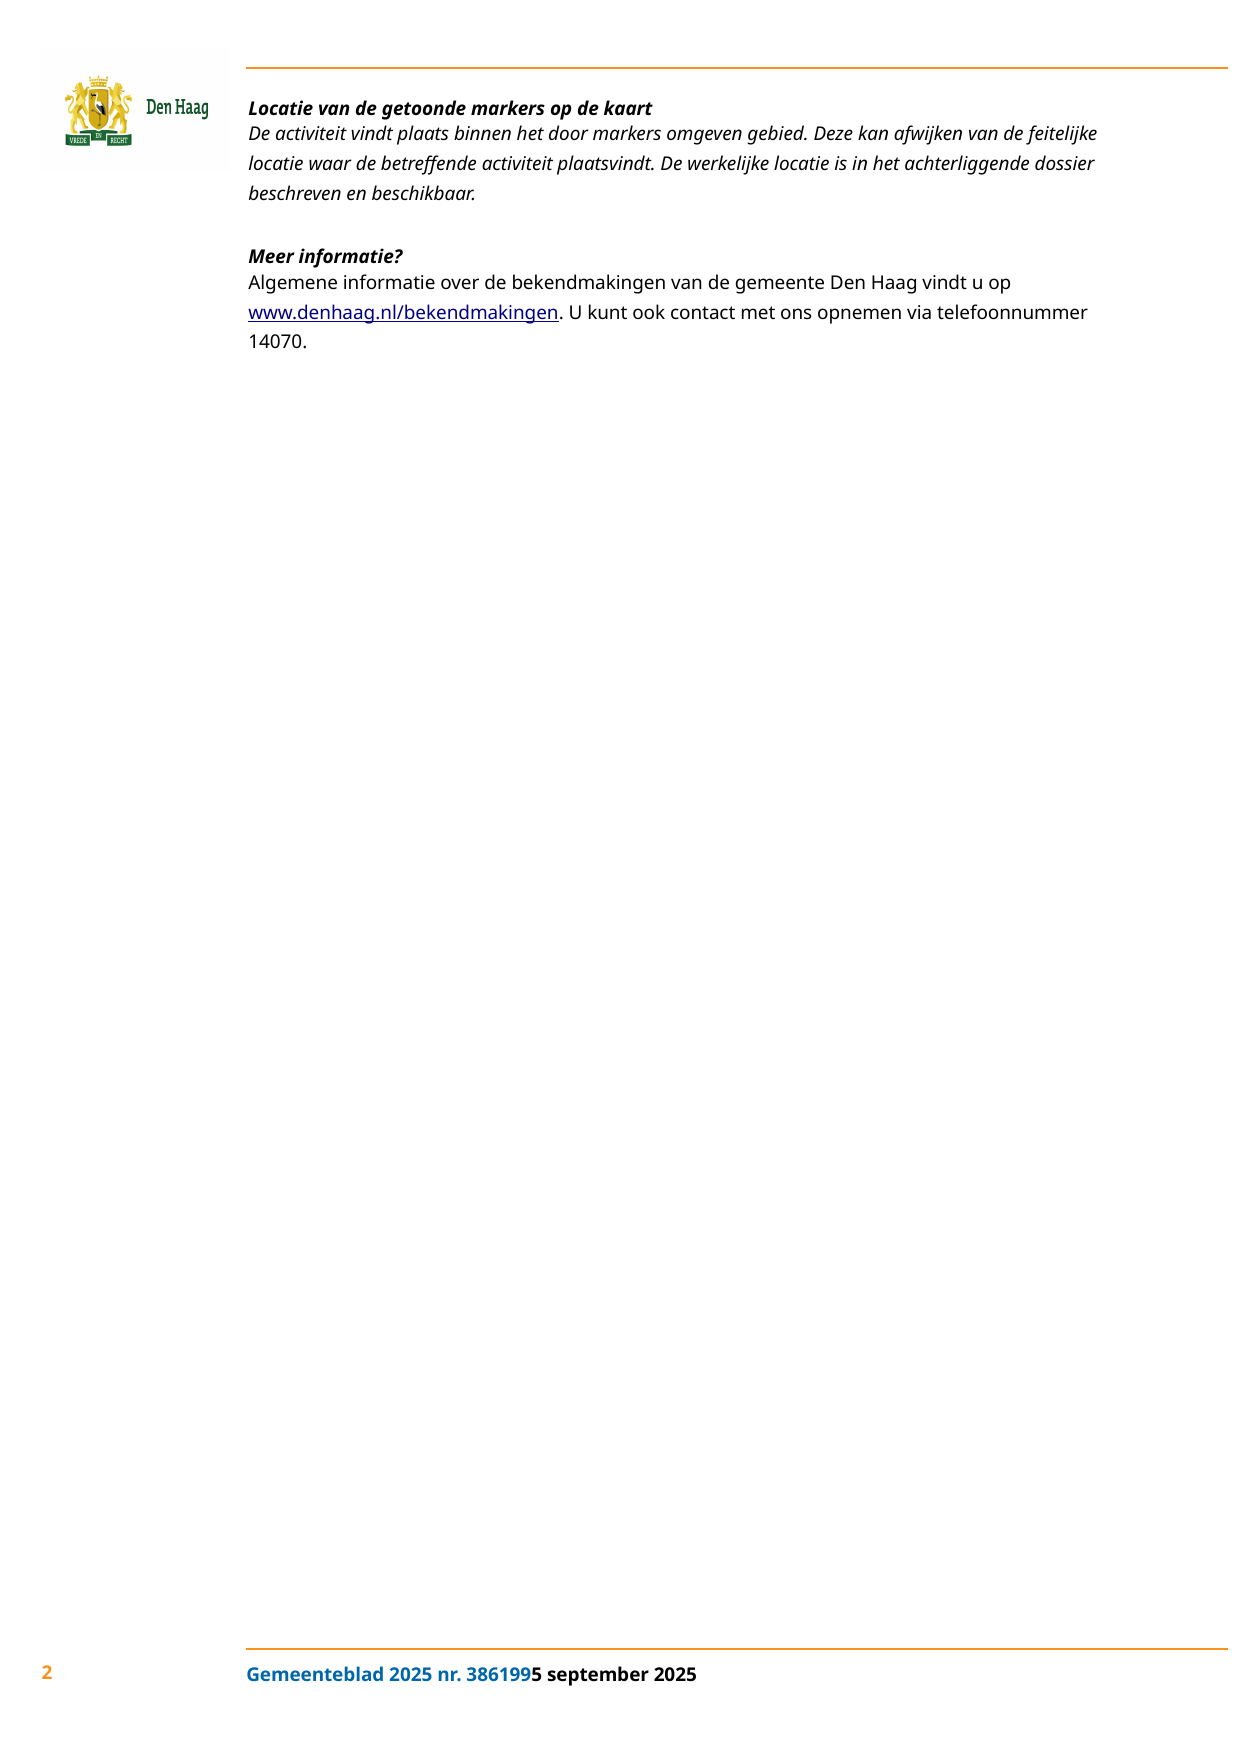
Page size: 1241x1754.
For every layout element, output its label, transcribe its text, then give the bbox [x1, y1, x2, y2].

picture [41, 47, 231, 172]
text Algemene informatie over de bekendmakingen van de gemeente Den Haag vindt u op www.denhaag.nl/bekendmakingen. U kunt ook contact met ons opnemen via telefoonnummer 14070. [248, 269, 1152, 354]
text Locatie van de getoonde markers op de kaart [248, 95, 1152, 121]
text De activiteit vindt plaats binnen het door markers omgeven gebied. Deze kan afwijken van de feitelijke locatie waar de betreffende activiteit plaatsvindt. De werkelijke locatie is in het achterliggende dossier beschreven en beschikbaar. [248, 121, 1152, 205]
text Meer informatie? [248, 244, 1152, 269]
